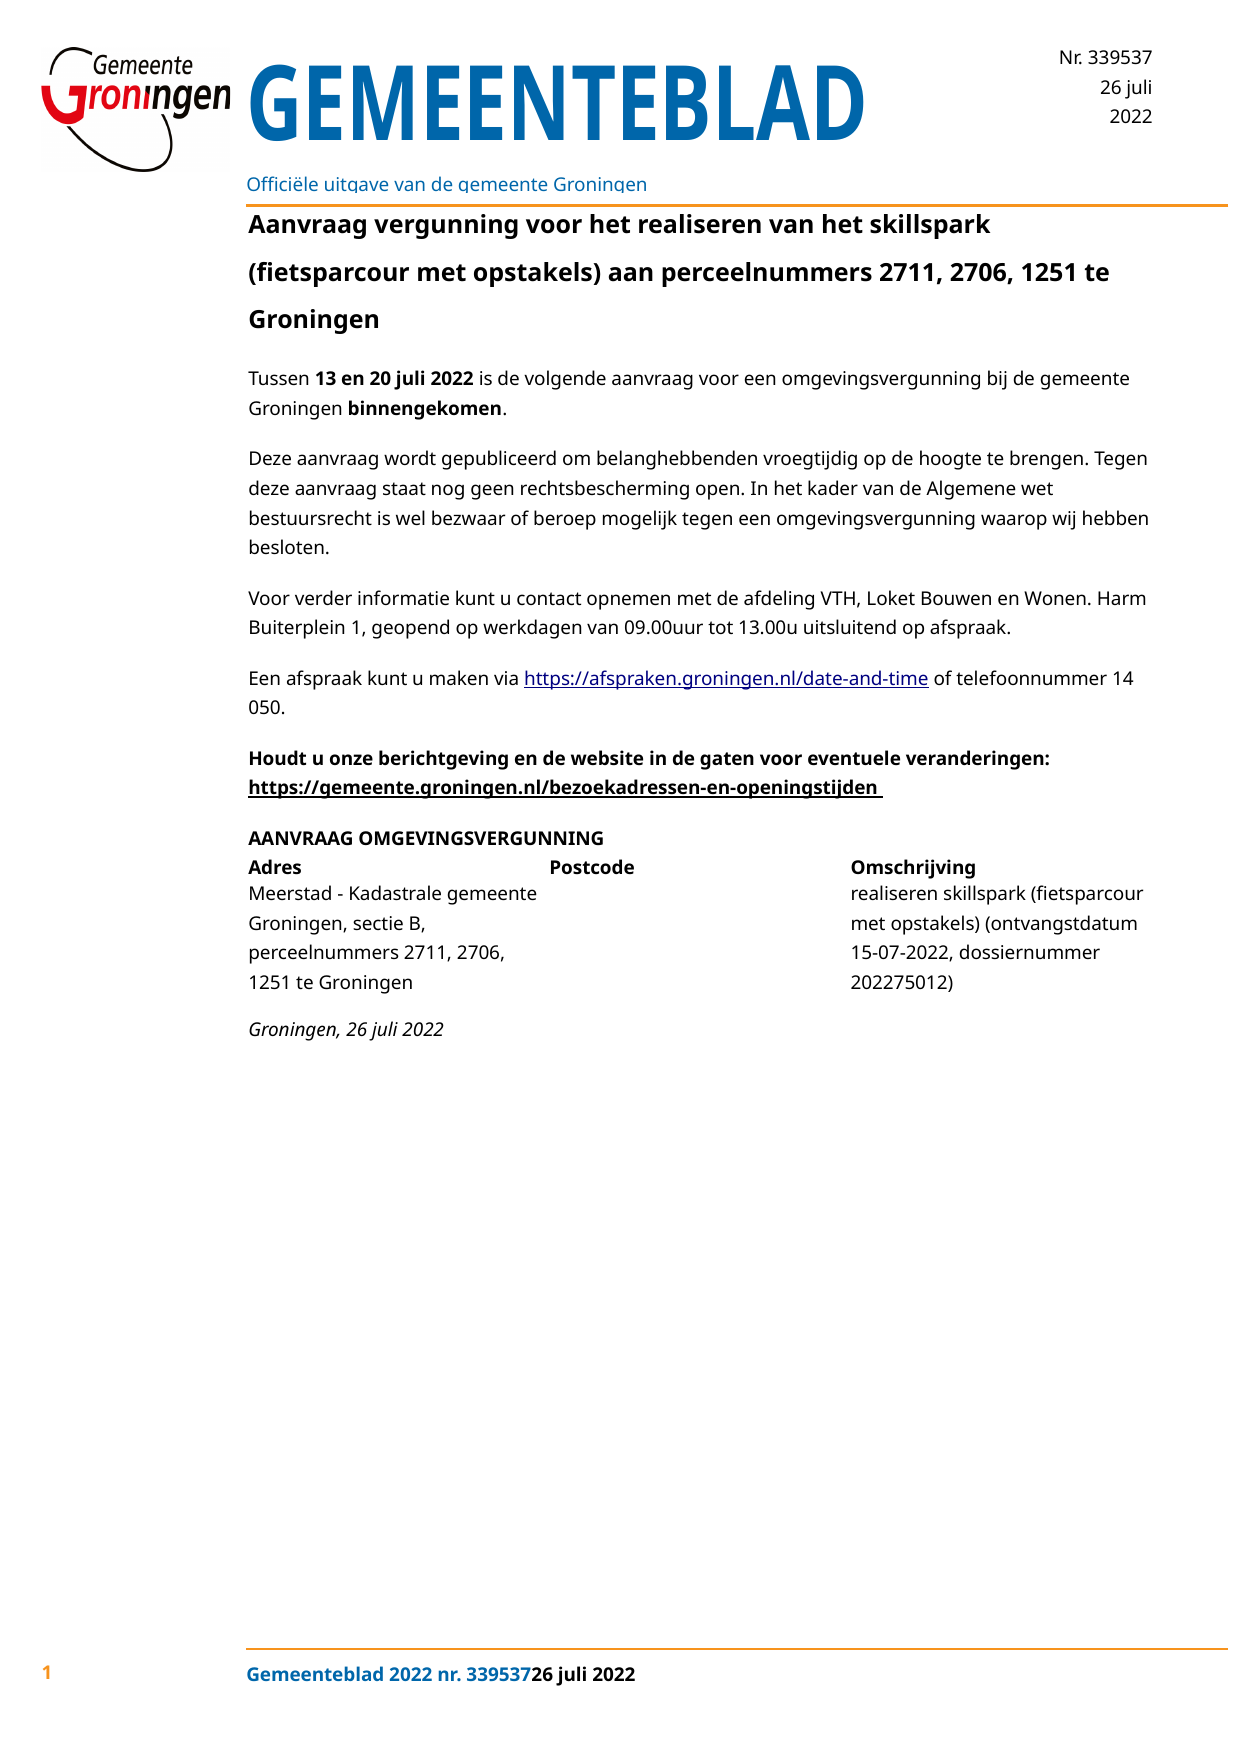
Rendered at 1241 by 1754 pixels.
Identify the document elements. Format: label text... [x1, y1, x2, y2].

table_header Omschrijving [850, 854, 1152, 880]
table_cell Meerstad - Kadastrale gemeente Groningen, sectie B, perceelnummers 2711, 2706, 1251 te Groningen [248, 880, 549, 994]
text Deze aanvraag wordt gepubliceerd om belanghebbenden vroegtijdig op de hoogte te brengen. Tegen deze aanvraag staat nog geen rechtsbescherming open. In het kader van de Algemene wet bestuursrecht is wel bezwaar of beroep mogelijk tegen een omgevingsvergunning waarop wij hebben besloten. [248, 446, 1152, 560]
table_header Adres [248, 854, 549, 880]
text Houdt u onze berichtgeving en de website in de gaten voor eventuele veranderingen: https://gemeente.groningen.nl/bezoekadressen-en-openingstijden [248, 745, 1152, 800]
text Voor verder informatie kunt u contact opnemen met de afdeling VTH, Loket Bouwen en Wonen. Harm Buiterplein 1, geopend op werkdagen van 09.00uur tot 13.00u uitsluitend op afspraak. [248, 585, 1152, 640]
table_cell realiseren skillspark (fietsparcour met opstakels) (ontvangstdatum 15-07-2022, dossiernummer 202275012) [850, 880, 1152, 994]
text Een afspraak kunt u maken via https://afspraken.groningen.nl/date-and-time of telefoonnummer 14 050. [248, 665, 1152, 720]
text Aanvraag vergunning voor het realiseren van het skillspark (fietsparcour met opstakels) aan perceelnummers 2711, 2706, 1251 te Groningen [248, 207, 1152, 336]
table_header Postcode [549, 854, 850, 880]
picture [41, 47, 231, 172]
text Tussen 13 en 20 juli 2022 is de volgende aanvraag voor een omgevingsvergunning bij de gemeente Groningen binnengekomen. [248, 366, 1152, 421]
text AANVRAAG OMGEVINGSVERGUNNING [248, 825, 1152, 850]
table_cell [549, 880, 850, 994]
text Groningen, 26 juli 2022 [248, 1016, 1152, 1042]
